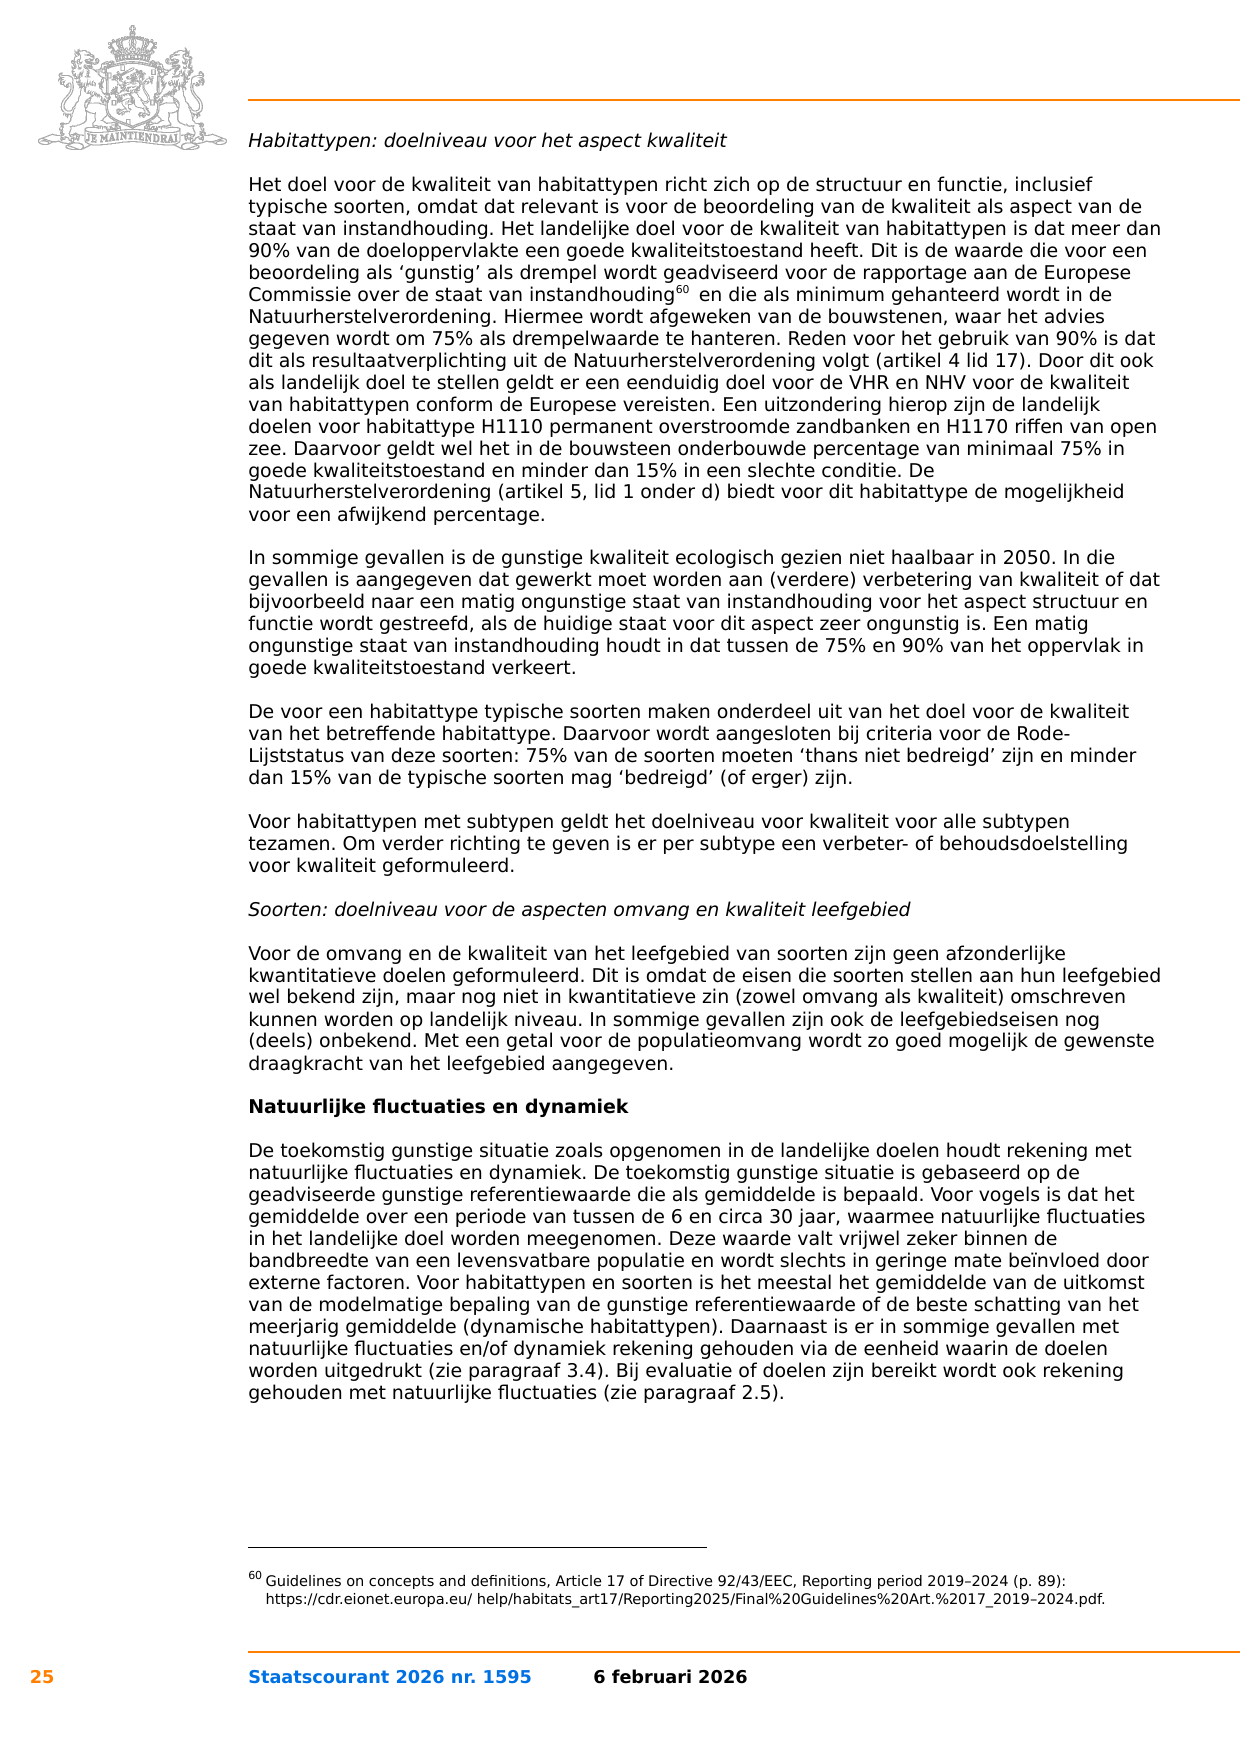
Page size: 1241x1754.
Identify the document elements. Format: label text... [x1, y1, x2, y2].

text In sommige gevallen is de gunstige kwaliteit ecologisch gezien niet haalbaar in 2050. In die gevallen is aangegeven dat gewerkt moet worden aan (verdere) verbetering van kwaliteit of dat bijvoorbeeld naar een matig ongunstige staat van instandhouding voor het aspect structuur en functie wordt gestreefd, als de huidige staat voor dit aspect zeer ongunstig is. Een matig ongunstige staat van instandhouding houdt in dat tussen de 75% en 90% van het oppervlak in goede kwaliteitstoestand verkeert. [248, 547, 1163, 679]
subtitle Habitattypen: doelniveau voor het aspect kwaliteit [248, 130, 1163, 152]
text Voor de omvang en de kwaliteit van het leefgebied van soorten zijn geen afzonderlijke kwantitatieve doelen geformuleerd. Dit is omdat de eisen die soorten stellen aan hun leefgebied wel bekend zijn, maar nog niet in kwantitatieve zin (zowel omvang als kwaliteit) omschreven kunnen worden op landelijk niveau. In sommige gevallen zijn ook de leefgebiedseisen nog (deels) onbekend. Met een getal voor de populatieomvang wordt zo goed mogelijk de gewenste draagkracht van het leefgebied aangegeven. [248, 942, 1163, 1074]
text De voor een habitattype typische soorten maken onderdeel uit van het doel voor de kwaliteit van het betreffende habitattype. Daarvoor wordt aangesloten bij criteria voor de Rode-Lijststatus van deze soorten: 75% van de soorten moeten ‘thans niet bedreigd’ zijn en minder dan 15% van de typische soorten mag ‘bedreigd’ (of erger) zijn. [248, 701, 1163, 789]
picture [38, 25, 227, 150]
subtitle Soorten: doelniveau voor de aspecten omvang en kwaliteit leefgebied [248, 899, 1163, 921]
text Het doel voor de kwaliteit van habitattypen richt zich op de structuur en functie, inclusief typische soorten, omdat dat relevant is voor de beoordeling van de kwaliteit als aspect van de staat van instandhouding. Het landelijke doel voor de kwaliteit van habitattypen is dat meer dan 90% van de doeloppervlakte een goede kwaliteitstoestand heeft. Dit is de waarde die voor een beoordeling als ‘gunstig’ als drempel wordt geadviseerd voor de rapportage aan de Europese Commissie over de staat van instandhouding en die als minimum gehanteerd wordt in de Natuurherstelverordening. Hiermee wordt afgeweken van de bouwstenen, waar het advies gegeven wordt om 75% als drempelwaarde te hanteren. Reden voor het gebruik van 90% is dat dit als resultaatverplichting uit de Natuurherstelverordening volgt (artikel 4 lid 17). Door dit ook als landelijk doel te stellen geldt er een eenduidig doel voor de VHR en NHV voor de kwaliteit van habitattypen conform de Europese vereisten. Een uitzondering hierop zijn de landelijk doelen voor habitattype H1110 permanent overstroomde zandbanken en H1170 riffen van open zee. Daarvoor geldt wel het in de bouwsteen onderbouwde percentage van minimaal 75% in goede kwaliteitstoestand en minder dan 15% in een slechte conditie. De Natuurherstelverordening (artikel 5, lid 1 onder d) biedt voor dit habitattype de mogelijkheid voor een afwijkend percentage. [248, 174, 1163, 525]
text Voor habitattypen met subtypen geldt het doelniveau voor kwaliteit voor alle subtypen tezamen. Om verder richting te geven is er per subtype een verbeter- of behoudsdoelstelling voor kwaliteit geformuleerd. [248, 811, 1163, 877]
text De toekomstig gunstige situatie zoals opgenomen in de landelijke doelen houdt rekening met natuurlijke fluctuaties en dynamiek. De toekomstig gunstige situatie is gebaseerd op de geadviseerde gunstige referentiewaarde die als gemiddelde is bepaald. Voor vogels is dat het gemiddelde over een periode van tussen de 6 en circa 30 jaar, waarmee natuurlijke fluctuaties in het landelijke doel worden meegenomen. Deze waarde valt vrijwel zeker binnen de bandbreedte van een levensvatbare populatie en wordt slechts in geringe mate beïnvloed door externe factoren. Voor habitattypen en soorten is het meestal het gemiddelde van de uitkomst van de modelmatige bepaling van de gunstige referentiewaarde of de beste schatting van het meerjarig gemiddelde (dynamische habitattypen). Daarnaast is er in sommige gevallen met natuurlijke fluctuaties en/of dynamiek rekening gehouden via de eenheid waarin de doelen worden uitgedrukt (zie paragraaf 3.4). Bij evaluatie of doelen zijn bereikt wordt ook rekening gehouden met natuurlijke fluctuaties (zie paragraaf 2.5). [248, 1140, 1163, 1404]
text Guidelines on concepts and definitions, Article 17 of Directive 92/43/EEC, Reporting period 2019–2024 (p. 89): https://cdr.eionet.europa.eu/ help/habitats_art17/Reporting2025/Final%20Guidelines%20Art.%2017_2019–2024.pdf. [248, 1569, 1163, 1608]
subtitle Natuurlijke fluctuaties en dynamiek [248, 1096, 1163, 1118]
